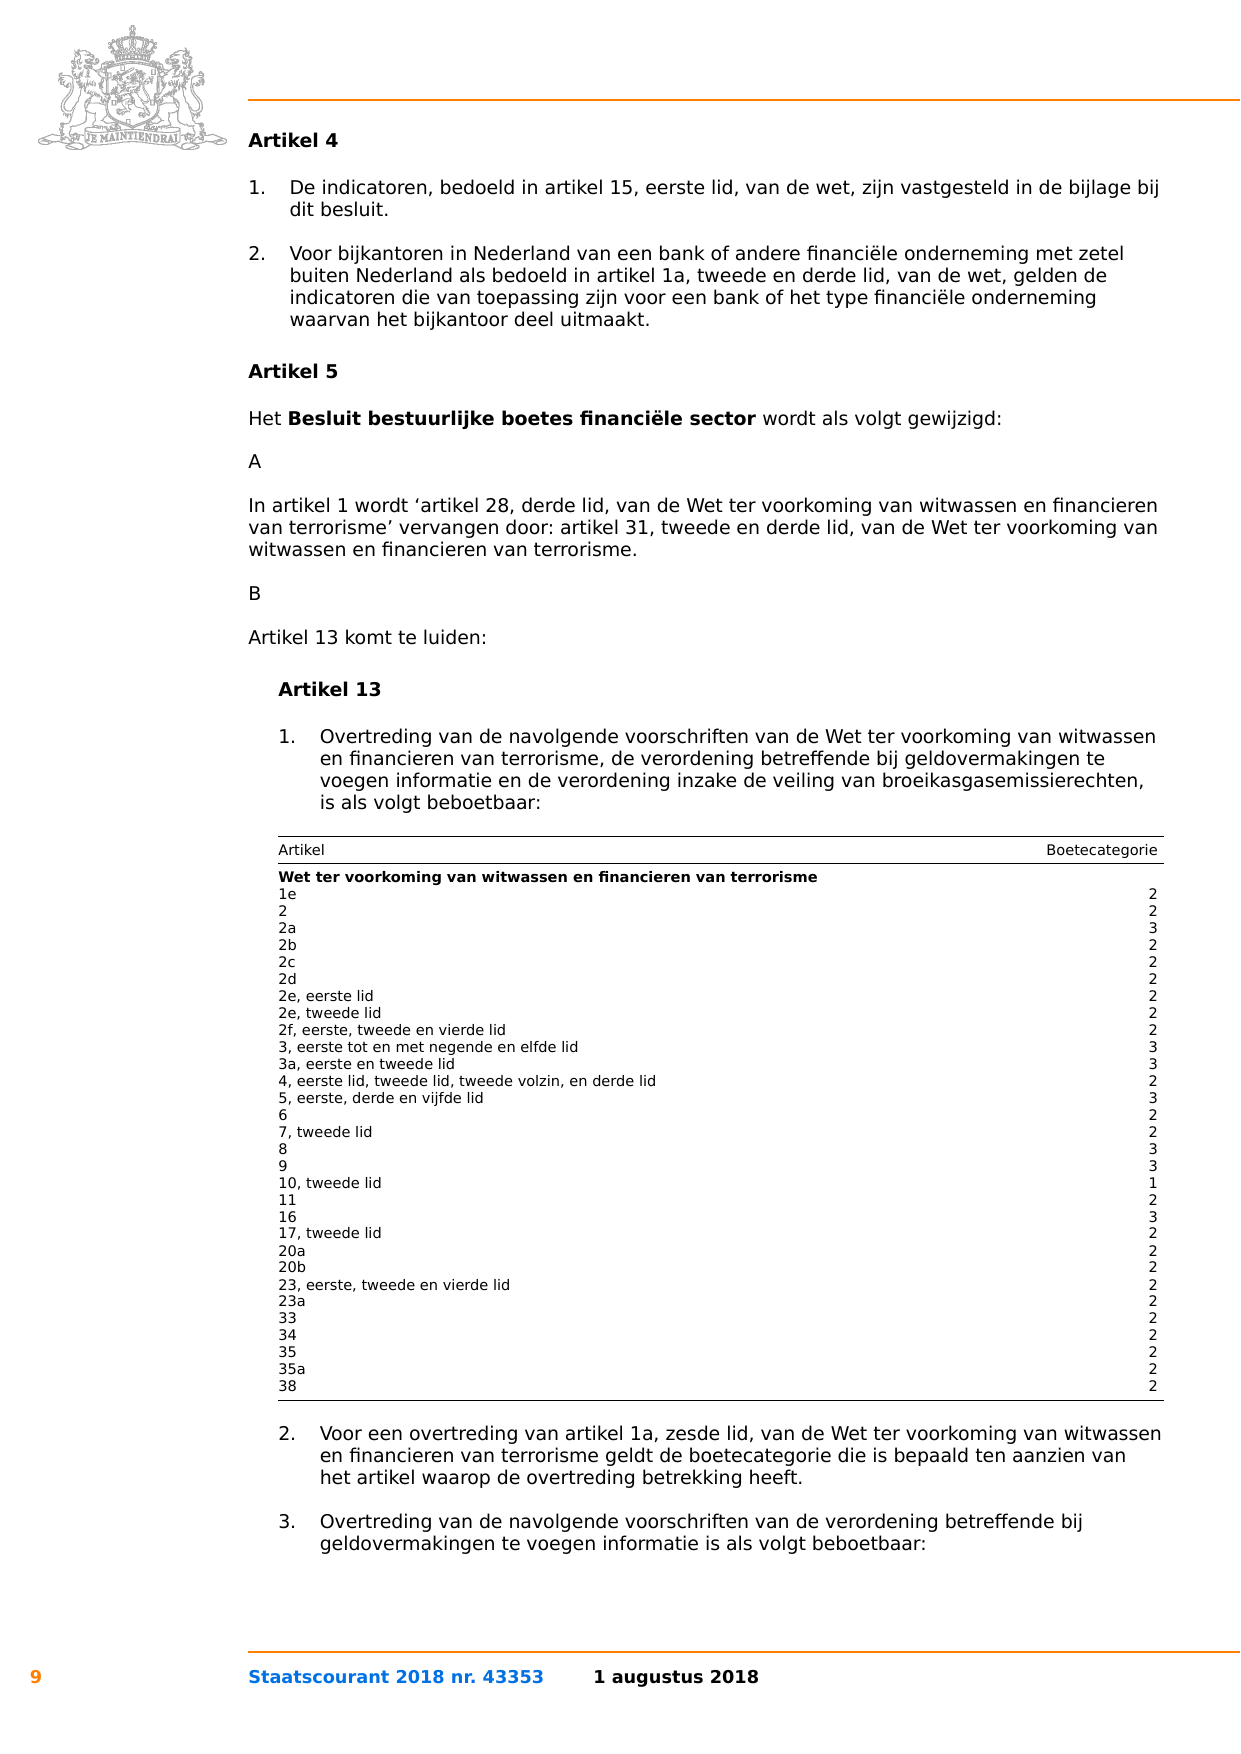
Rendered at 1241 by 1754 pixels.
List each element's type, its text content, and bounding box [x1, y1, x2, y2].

table_cell 10, tweede lid [278, 1175, 986, 1191]
table_cell 2e, eerste lid [278, 988, 986, 1005]
table_cell 2 [986, 937, 1163, 954]
table_cell 2 [986, 971, 1163, 988]
table_cell 2 [986, 1191, 1163, 1208]
table_cell 34 [278, 1327, 986, 1344]
table_cell 11 [278, 1191, 986, 1208]
table_cell 3 [986, 1039, 1163, 1056]
text 1. Overtreding van de navolgende voorschriften van de Wet ter voorkoming van witwassen en financieren van terrorisme, de verordening betreffende bij geldovermakingen te voegen informatie en de verordening inzake de veiling van broeikasgasemissierechten, is als volgt beboetbaar: [278, 726, 1163, 814]
table_cell 2 [986, 1073, 1163, 1089]
table_cell 3 [986, 1056, 1163, 1073]
table_cell 2 [986, 1276, 1163, 1293]
table_cell 2c [278, 954, 986, 971]
table_cell 2e, tweede lid [278, 1005, 986, 1022]
table_cell 2 [986, 1344, 1163, 1361]
table_cell 23a [278, 1293, 986, 1310]
text 3. Overtreding van de navolgende voorschriften van de verordening betreffende bij geldovermakingen te voegen informatie is als volgt beboetbaar: [278, 1511, 1163, 1554]
table_cell 1e [278, 886, 986, 903]
table_cell 35a [278, 1361, 986, 1378]
table_cell 5, eerste, derde en vijfde lid [278, 1090, 986, 1107]
subtitle Artikel 5 [248, 361, 1163, 383]
table_cell 2d [278, 971, 986, 988]
table_cell 7, tweede lid [278, 1124, 986, 1141]
table_cell 8 [278, 1141, 986, 1157]
subtitle Artikel 13 [278, 679, 1163, 701]
text 2. Voor bijkantoren in Nederland van een bank of andere financiële onderneming met zetel buiten Nederland als bedoeld in artikel 1a, tweede en derde lid, van de wet, gelden de indicatoren die van toepassing zijn voor een bank of het type financiële onderneming waarvan het bijkantoor deel uitmaakt. [248, 243, 1163, 331]
table_cell 2 [986, 1378, 1163, 1400]
table_cell 38 [278, 1378, 986, 1400]
table_cell 23, eerste, tweede en vierde lid [278, 1276, 986, 1293]
table_cell 2 [986, 886, 1163, 903]
table_cell 2a [278, 920, 986, 937]
table_cell 2 [986, 1361, 1163, 1378]
table_cell 2 [986, 1310, 1163, 1327]
table_cell 6 [278, 1107, 986, 1123]
table_cell 2 [986, 988, 1163, 1005]
table_cell 2 [986, 1107, 1163, 1123]
table_cell 2 [986, 1124, 1163, 1141]
table_cell 3 [986, 1141, 1163, 1157]
table_cell 3a, eerste en tweede lid [278, 1056, 986, 1073]
table_header Boetecategorie [986, 837, 1163, 863]
subtitle Artikel 4 [248, 130, 1163, 152]
table_cell 3 [986, 1090, 1163, 1107]
table_header Artikel [278, 837, 986, 863]
table_cell 4, eerste lid, tweede lid, tweede volzin, en derde lid [278, 1073, 986, 1089]
table_cell 2f, eerste, tweede en vierde lid [278, 1022, 986, 1039]
table_cell 9 [278, 1158, 986, 1174]
table_cell 1 [986, 1175, 1163, 1191]
table_cell 3 [986, 1158, 1163, 1174]
table_cell 2 [986, 954, 1163, 971]
table_cell 16 [278, 1209, 986, 1225]
text 2. Voor een overtreding van artikel 1a, zesde lid, van de Wet ter voorkoming van witwassen en financieren van terrorisme geldt de boetecategorie die is bepaald ten aanzien van het artikel waarop de overtreding betrekking heeft. [278, 1423, 1163, 1489]
table_cell 17, tweede lid [278, 1225, 986, 1242]
table_cell Wet ter voorkoming van witwassen en financieren van terrorisme [278, 864, 1163, 886]
table_cell 20a [278, 1243, 986, 1259]
table_cell 20b [278, 1259, 986, 1276]
table_cell 3 [986, 1209, 1163, 1225]
text Artikel 13 komt te luiden: [248, 627, 1163, 649]
text 1. De indicatoren, bedoeld in artikel 15, eerste lid, van de wet, zijn vastgesteld in de bijlage bij dit besluit. [248, 177, 1163, 221]
text B [248, 583, 1163, 605]
table_cell 2b [278, 937, 986, 954]
table_cell 3 [986, 920, 1163, 937]
table_cell 2 [986, 1005, 1163, 1022]
picture [38, 25, 227, 150]
table_cell 2 [986, 1243, 1163, 1259]
table_cell 2 [278, 903, 986, 920]
table_cell 2 [986, 1293, 1163, 1310]
table_cell 35 [278, 1344, 986, 1361]
text A [248, 451, 1163, 473]
text In artikel 1 wordt ‘artikel 28, derde lid, van de Wet ter voorkoming van witwassen en financieren van terrorisme’ vervangen door: artikel 31, tweede en derde lid, van de Wet ter voorkoming van witwassen en financieren van terrorisme. [248, 495, 1163, 561]
table_cell 2 [986, 1259, 1163, 1276]
table_cell 33 [278, 1310, 986, 1327]
table_cell 3, eerste tot en met negende en elfde lid [278, 1039, 986, 1056]
table_cell 2 [986, 1022, 1163, 1039]
table_cell 2 [986, 903, 1163, 920]
table_cell 2 [986, 1225, 1163, 1242]
text Het Besluit bestuurlijke boetes financiële sector wordt als volgt gewijzigd: [248, 408, 1163, 429]
table_cell 2 [986, 1327, 1163, 1344]
